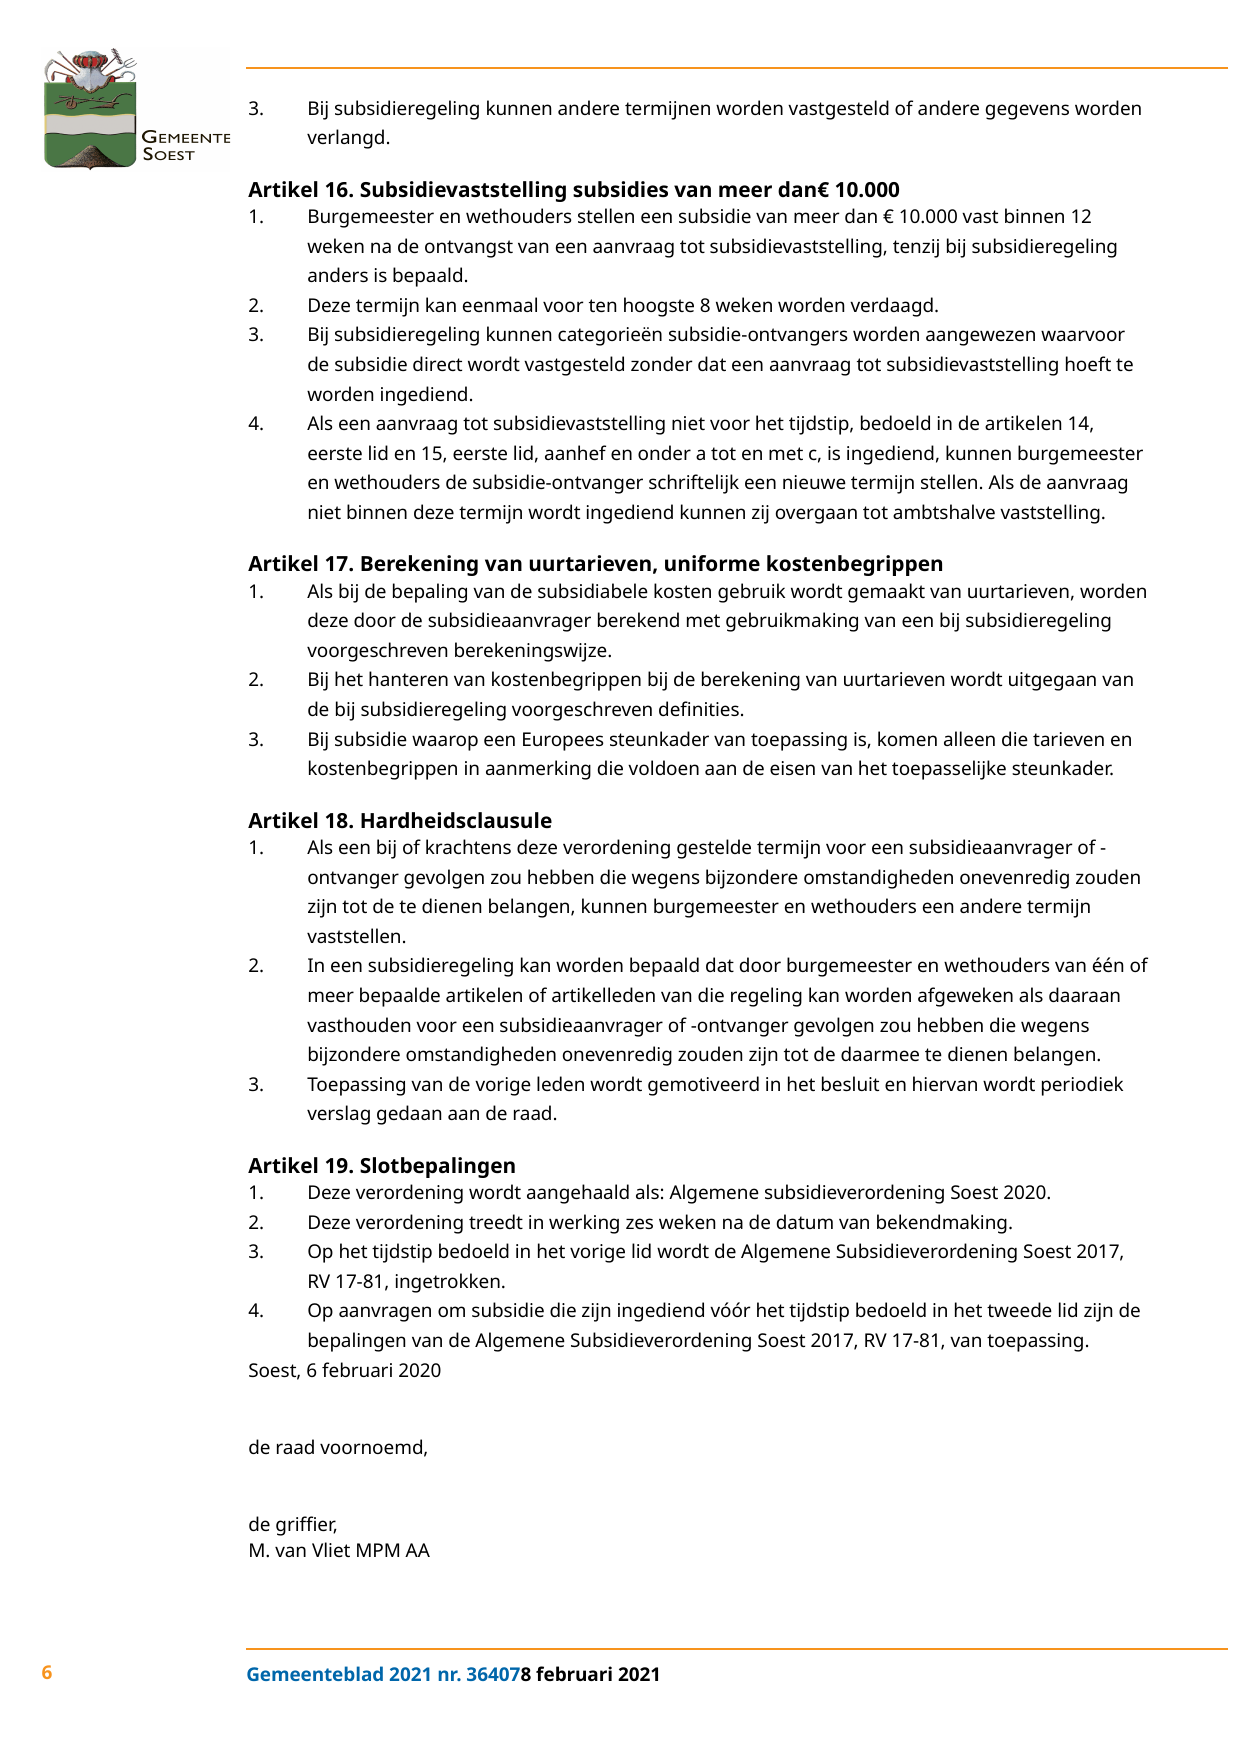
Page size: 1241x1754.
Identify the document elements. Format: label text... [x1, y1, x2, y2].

list Bij subsidieregeling kunnen andere termijnen worden vastgesteld of andere gegevens worden verlangd. [248, 95, 1152, 150]
list Deze verordening treedt in werking zes weken na de datum van bekendmaking. [248, 1209, 1152, 1235]
text Artikel 17. Berekening van uurtarieven, uniforme kostenbegrippen [248, 549, 1152, 578]
text M. van Vliet MPM AA [248, 1537, 1152, 1563]
list Deze termijn kan eenmaal voor ten hoogste 8 weken worden verdaagd. [248, 292, 1152, 318]
list Toepassing van de vorige leden wordt gemotiveerd in het besluit en hiervan wordt periodiek verslag gedaan aan de raad. [248, 1071, 1152, 1126]
text Artikel 19. Slotbepalingen [248, 1151, 1152, 1179]
list Bij subsidie waarop een Europees steunkader van toepassing is, komen alleen die tarieven en kostenbegrippen in aanmerking die voldoen aan de eisen van het toepasselijke steunkader. [248, 726, 1152, 781]
list In een subsidieregeling kan worden bepaald dat door burgemeester en wethouders van één of meer bepaalde artikelen of artikelleden van die regeling kan worden afgeweken als daaraan vasthouden voor een subsidieaanvrager of -ontvanger gevolgen zou hebben die wegens bijzondere omstandigheden onevenredig zouden zijn tot de daarmee te dienen belangen. [248, 953, 1152, 1067]
list Als een aanvraag tot subsidievaststelling niet voor het tijdstip, bedoeld in de artikelen 14, eerste lid en 15, eerste lid, aanhef en onder a tot en met c, is ingediend, kunnen burgemeester en wethouders de subsidie-ontvanger schriftelijk een nieuwe termijn stellen. Als de aanvraag niet binnen deze termijn wordt ingediend kunnen zij overgaan tot ambtshalve vaststelling. [248, 410, 1152, 525]
text de raad voornoemd, [248, 1434, 1152, 1460]
list Op aanvragen om subsidie die zijn ingediend vóór het tijdstip bedoeld in het tweede lid zijn de bepalingen van de Algemene Subsidieverordening Soest 2017, RV 17-81, van toepassing. [248, 1298, 1152, 1353]
text Artikel 18. Hardheidsclausule [248, 806, 1152, 834]
list Deze verordening wordt aangehaald als: Algemene subsidieverordening Soest 2020. [248, 1179, 1152, 1205]
picture [41, 47, 231, 172]
text Soest, 6 februari 2020 [248, 1357, 1152, 1383]
list Bij het hanteren van kostenbegrippen bij de berekening van uurtarieven wordt uitgegaan van de bij subsidieregeling voorgeschreven definities. [248, 667, 1152, 722]
list Bij subsidieregeling kunnen categorieën subsidie-ontvangers worden aangewezen waarvoor de subsidie direct wordt vastgesteld zonder dat een aanvraag tot subsidievaststelling hoeft te worden ingediend. [248, 322, 1152, 406]
list Burgemeester en wethouders stellen een subsidie van meer dan € 10.000 vast binnen 12 weken na de ontvangst van een aanvraag tot subsidievaststelling, tenzij bij subsidieregeling anders is bepaald. [248, 203, 1152, 288]
list Als een bij of krachtens deze verordening gestelde termijn voor een subsidieaanvrager of -ontvanger gevolgen zou hebben die wegens bijzondere omstandigheden onevenredig zouden zijn tot de te dienen belangen, kunnen burgemeester en wethouders een andere termijn vaststellen. [248, 834, 1152, 949]
text de griffier, [248, 1511, 1152, 1537]
list Als bij de bepaling van de subsidiabele kosten gebruik wordt gemaakt van uurtarieven, worden deze door de subsidieaanvrager berekend met gebruikmaking van een bij subsidieregeling voorgeschreven berekeningswijze. [248, 578, 1152, 663]
text Artikel 16. Subsidievaststelling subsidies van meer dan€ 10.000 [248, 175, 1152, 203]
list Op het tijdstip bedoeld in het vorige lid wordt de Algemene Subsidieverordening Soest 2017, RV 17-81, ingetrokken. [248, 1238, 1152, 1294]
